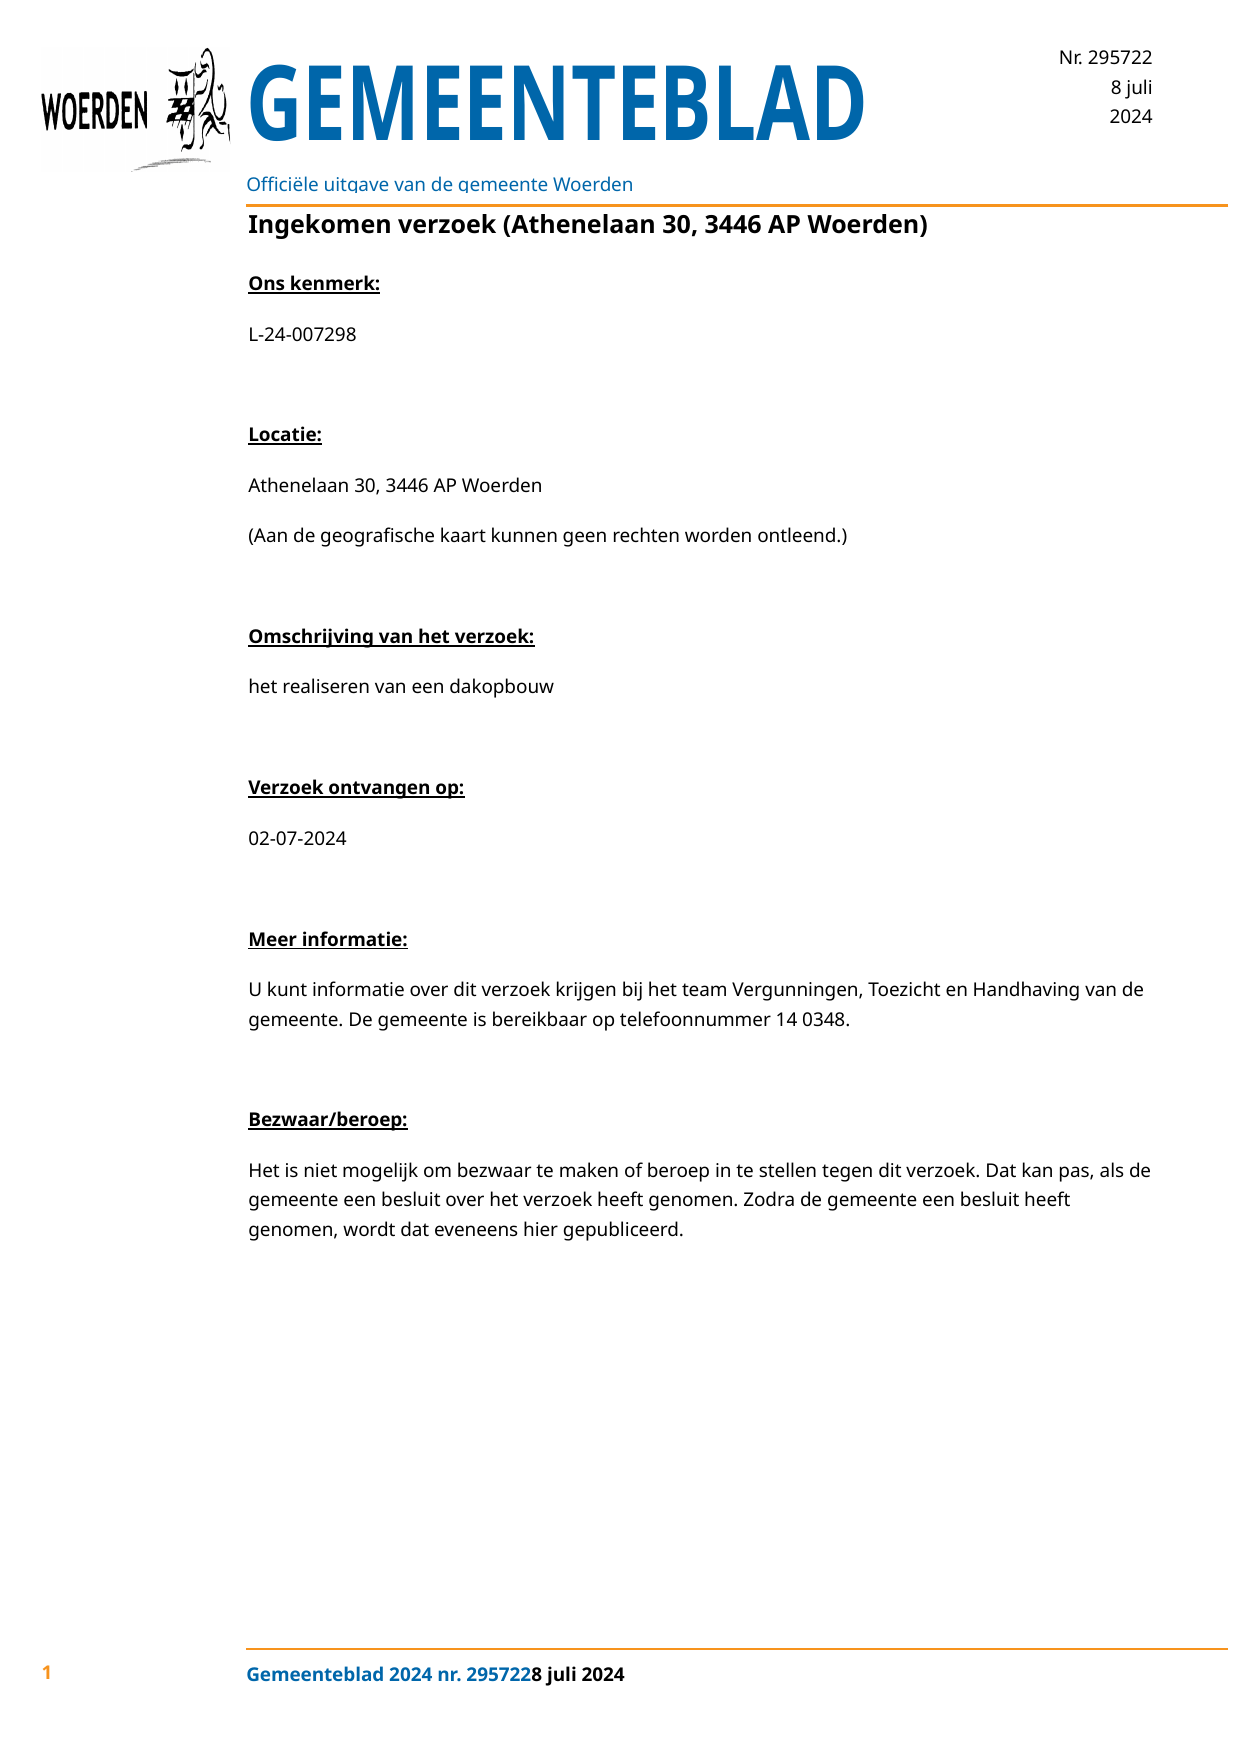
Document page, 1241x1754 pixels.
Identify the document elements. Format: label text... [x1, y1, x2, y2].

text Meer informatie: [248, 926, 1152, 951]
text U kunt informatie over dit verzoek krijgen bij het team Vergunningen, Toezicht en Handhaving van de gemeente. De gemeente is bereikbaar op telefoonnummer 14 0348. [248, 976, 1152, 1031]
text Verzoek ontvangen op: [248, 774, 1152, 800]
picture [41, 47, 231, 172]
text Bezwaar/beroep: [248, 1107, 1152, 1132]
text Athenelaan 30, 3446 AP Woerden [248, 472, 1152, 498]
text Het is niet mogelijk om bezwaar te maken of beroep in te stellen tegen dit verzoek. Dat kan pas, als de gemeente een besluit over het verzoek heeft genomen. Zodra de gemeente een besluit heeft genomen, wordt dat eveneens hier gepubliceerd. [248, 1157, 1152, 1242]
text Ons kenmerk: [248, 270, 1152, 296]
text het realiseren van een dakopbouw [248, 674, 1152, 699]
text 02-07-2024 [248, 825, 1152, 851]
text Ingekomen verzoek (Athenelaan 30, 3446 AP Woerden) [248, 207, 1152, 241]
text (Aan de geografische kaart kunnen geen rechten worden ontleend.) [248, 522, 1152, 548]
text L-24-007298 [248, 321, 1152, 346]
text Locatie: [248, 422, 1152, 447]
text Omschrijving van het verzoek: [248, 623, 1152, 649]
